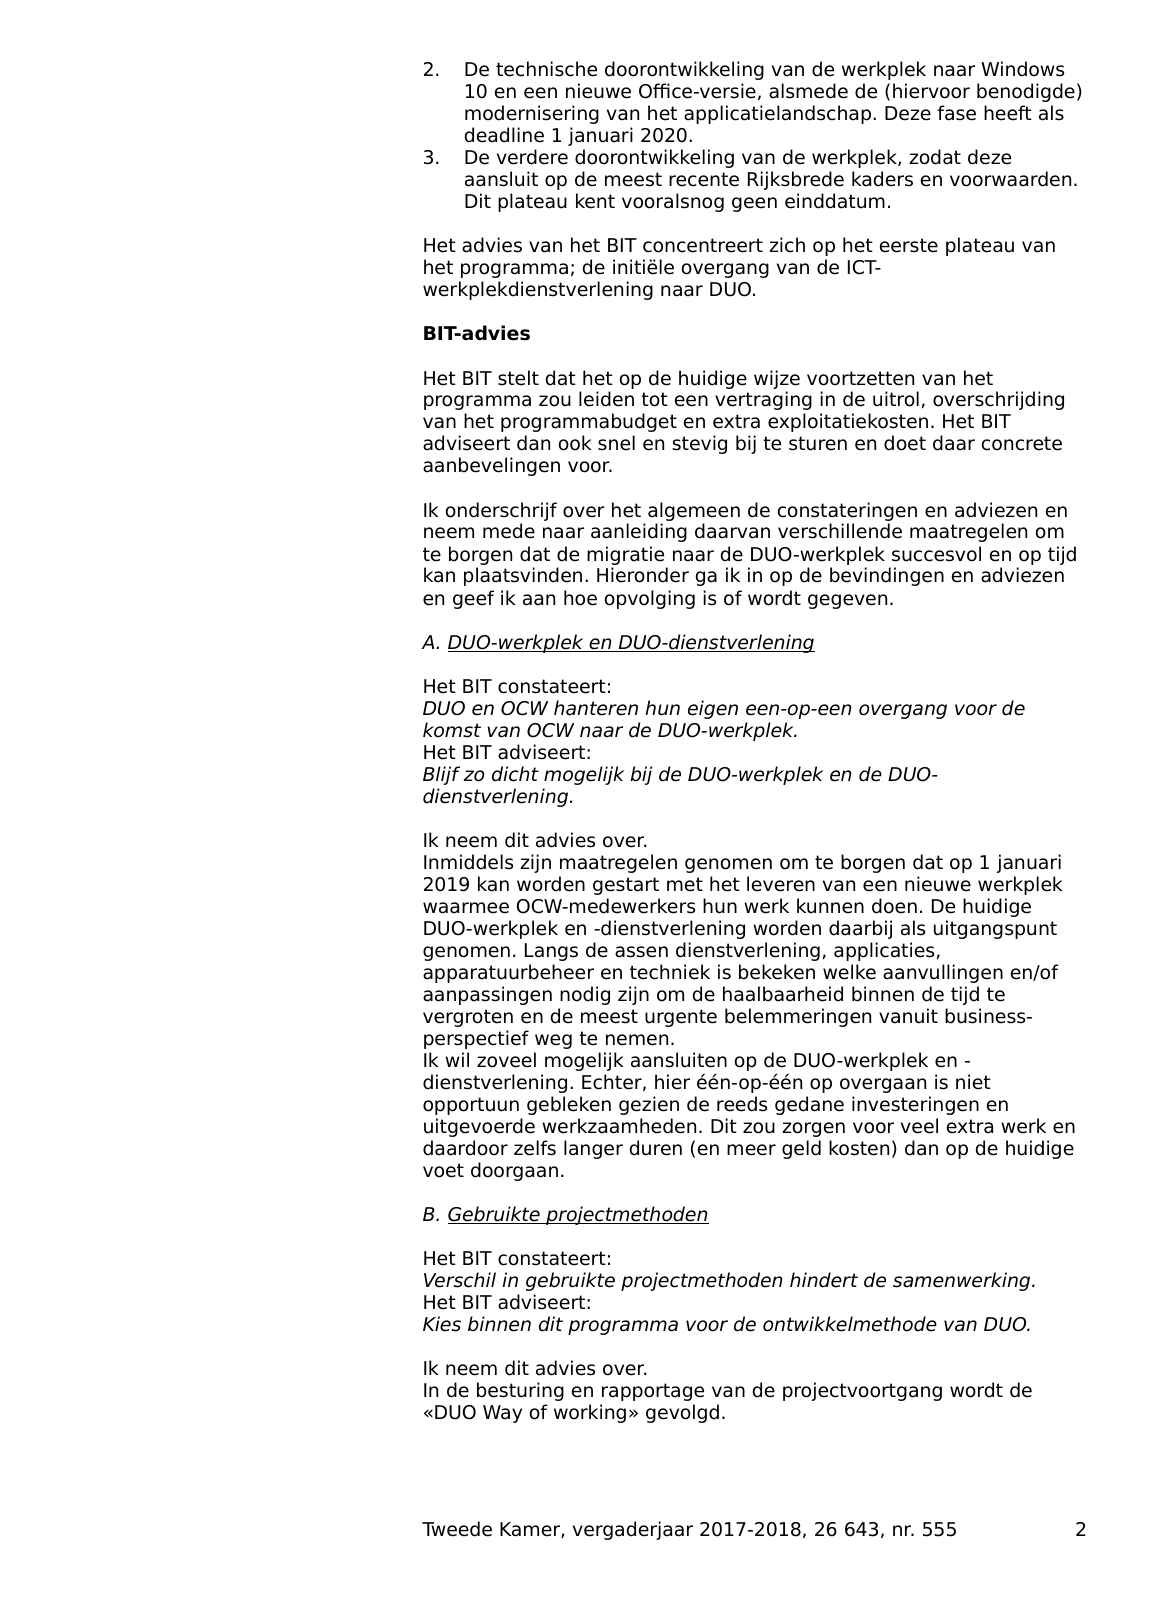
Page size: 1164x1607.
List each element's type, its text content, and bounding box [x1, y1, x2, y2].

subtitle B. Gebruikte projectmethoden [422, 1204, 1087, 1226]
text Het BIT adviseert: [422, 742, 1087, 764]
text Het BIT adviseert: [422, 1292, 1087, 1314]
text Verschil in gebruikte projectmethoden hindert de samenwerking. [422, 1270, 1087, 1292]
text DUO en OCW hanteren hun eigen een-op-een overgang voor de komst van OCW naar de DUO-werkplek. [422, 698, 1087, 742]
text 2. De technische doorontwikkeling van de werkplek naar Windows 10 en een nieuwe Office-versie, alsmede de (hiervoor benodigde) modernisering van het applicatielandschap. Deze fase heeft als deadline 1 januari 2020. [422, 59, 1087, 147]
text Ik onderschrijf over het algemeen de constateringen en adviezen en neem mede naar aanleiding daarvan verschillende maatregelen om te borgen dat de migratie naar de DUO-werkplek succesvol en op tijd kan plaatsvinden. Hieronder ga ik in op de bevindingen en adviezen en geef ik aan hoe opvolging is of wordt gegeven. [422, 499, 1087, 609]
text In de besturing en rapportage van de projectvoortgang wordt de «DUO Way of working» gevolgd. [422, 1380, 1087, 1424]
text Kies binnen dit programma voor de ontwikkelmethode van DUO. [422, 1314, 1087, 1336]
text Ik neem dit advies over. [422, 830, 1087, 852]
text Het BIT stelt dat het op de huidige wijze voortzetten van het programma zou leiden tot een vertraging in de uitrol, overschrijding van het programmabudget en extra exploitatiekosten. Het BIT adviseert dan ook snel en stevig bij te sturen en doet daar concrete aanbevelingen voor. [422, 367, 1087, 477]
subtitle A. DUO-werkplek en DUO-dienstverlening [422, 632, 1087, 653]
text 3. De verdere doorontwikkeling van de werkplek, zodat deze aansluit op de meest recente Rijksbrede kaders en voorwaarden. Dit plateau kent vooralsnog geen einddatum. [422, 147, 1087, 213]
text Ik neem dit advies over. [422, 1358, 1087, 1380]
text Ik wil zoveel mogelijk aansluiten op de DUO-werkplek en -dienstverlening. Echter, hier één-op-één op overgaan is niet opportuun gebleken gezien de reeds gedane investeringen en uitgevoerde werkzaamheden. Dit zou zorgen voor veel extra werk en daardoor zelfs langer duren (en meer geld kosten) dan op de huidige voet doorgaan. [422, 1049, 1087, 1181]
text Het advies van het BIT concentreert zich op het eerste plateau van het programma; de initiële overgang van de ICT-werkplekdienstverlening naar DUO. [422, 235, 1087, 301]
subtitle BIT-advies [422, 323, 1087, 345]
text Het BIT constateert: [422, 676, 1087, 698]
text Het BIT constateert: [422, 1248, 1087, 1270]
text Blijf zo dicht mogelijk bij de DUO-werkplek en de DUO-dienstverlening. [422, 764, 1087, 808]
text Inmiddels zijn maatregelen genomen om te borgen dat op 1 januari 2019 kan worden gestart met het leveren van een nieuwe werkplek waarmee OCW-medewerkers hun werk kunnen doen. De huidige DUO-werkplek en -dienstverlening worden daarbij als uitgangspunt genomen. Langs de assen dienstverlening, applicaties, apparatuurbeheer en techniek is bekeken welke aanvullingen en/of aanpassingen nodig zijn om de haalbaarheid binnen de tijd te vergroten en de meest urgente belemmeringen vanuit business-perspectief weg te nemen. [422, 852, 1087, 1049]
